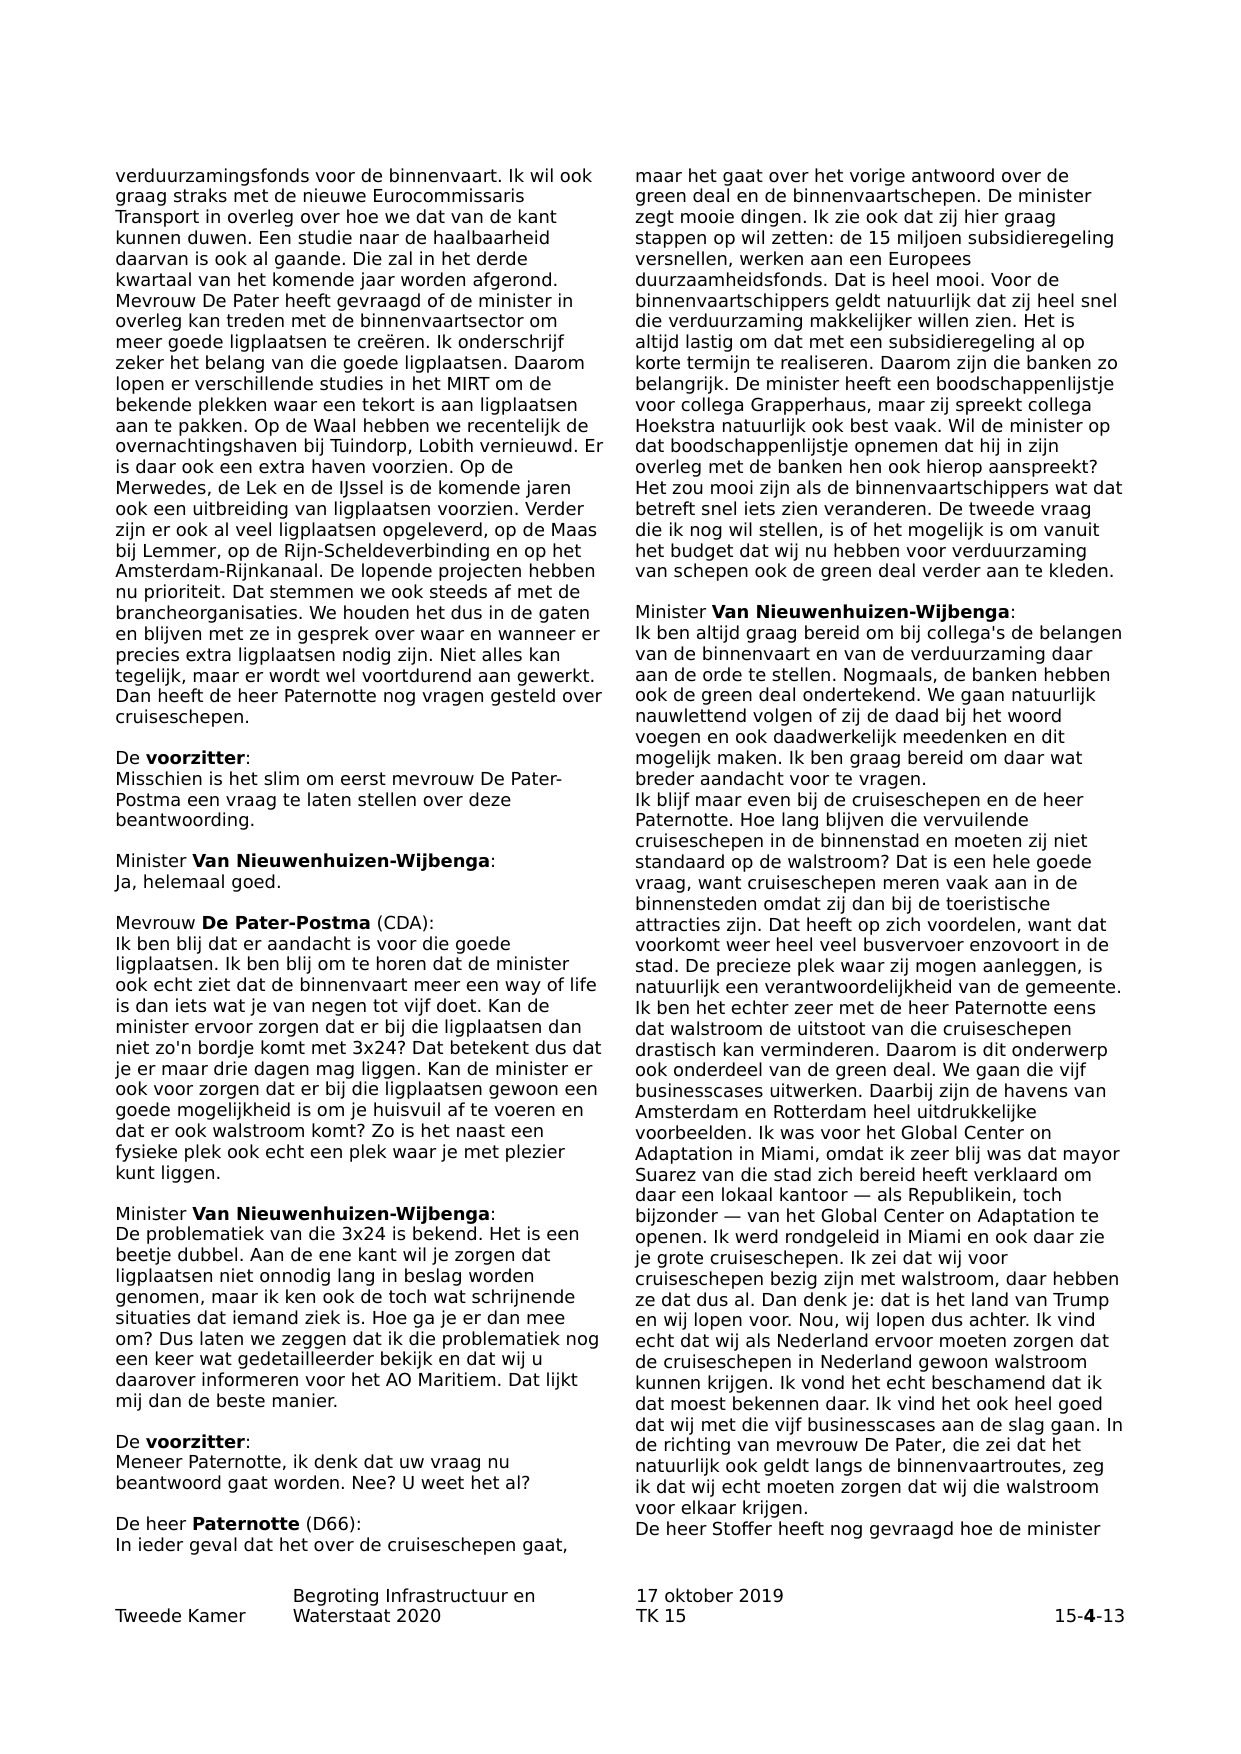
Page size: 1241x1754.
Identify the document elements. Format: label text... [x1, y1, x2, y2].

text De heer Stoffer heeft nog gevraagd hoe de minister [635, 1518, 1125, 1539]
text Mevrouw De Pater-Postma (CDA): [115, 913, 605, 933]
text Mevrouw De Pater heeft gevraagd of de minister in overleg kan treden met de binnenvaartsector om meer goede ligplaatsen te creëren. Ik onderschrijf zeker het belang van die goede ligplaatsen. Daarom lopen er verschillende studies in het MIRT om de bekende plekken waar een tekort is aan ligplaatsen aan te pakken. Op de Waal hebben we recentelijk de overnachtingshaven bij Tuindorp, Lobith vernieuwd. Er is daar ook een extra haven voorzien. Op de Merwedes, de Lek en de IJssel is de komende jaren ook een uitbreiding van ligplaatsen voorzien. Verder zijn er ook al veel ligplaatsen opgeleverd, op de Maas bij Lemmer, op de Rijn-Scheldeverbinding en op het Amsterdam-Rijnkanaal. De lopende projecten hebben nu prioriteit. Dat stemmen we ook steeds af met de brancheorganisaties. We houden het dus in de gaten en blijven met ze in gesprek over waar en wanneer er precies extra ligplaatsen nodig zijn. Niet alles kan tegelijk, maar er wordt wel voortdurend aan gewerkt. [115, 290, 605, 686]
text In ieder geval dat het over de cruiseschepen gaat, [115, 1535, 605, 1556]
text Minister Van Nieuwenhuizen-Wijbenga: [115, 851, 605, 872]
text Minister Van Nieuwenhuizen-Wijbenga: [115, 1203, 605, 1224]
text De voorzitter: [115, 748, 605, 768]
text De voorzitter: [115, 1432, 605, 1452]
text Meneer Paternotte, ik denk dat uw vraag nu beantwoord gaat worden. Nee? U weet het al? [115, 1452, 605, 1494]
text Ja, helemaal goed. [115, 872, 605, 893]
text Dan heeft de heer Paternotte nog vragen gesteld over cruiseschepen. [115, 686, 605, 728]
text Misschien is het slim om eerst mevrouw De Pater-Postma een vraag te laten stellen over deze beantwoording. [115, 768, 605, 831]
text Minister Van Nieuwenhuizen-Wijbenga: [635, 602, 1125, 623]
text Ik blijf maar even bij de cruiseschepen en de heer Paternotte. Hoe lang blijven die vervuilende cruiseschepen in de binnenstad en moeten zij niet standaard op de walstroom? Dat is een hele goede vraag, want cruiseschepen meren vaak aan in de binnensteden omdat zij dan bij de toeristische attracties zijn. Dat heeft op zich voordelen, want dat voorkomt weer heel veel busvervoer enzovoort in de stad. De precieze plek waar zij mogen aanleggen, is natuurlijk een verantwoordelijkheid van de gemeente. Ik ben het echter zeer met de heer Paternotte eens dat walstroom de uitstoot van die cruiseschepen drastisch kan verminderen. Daarom is dit onderwerp ook onderdeel van de green deal. We gaan die vijf businesscases uitwerken. Daarbij zijn de havens van Amsterdam en Rotterdam heel uitdrukkelijke voorbeelden. Ik was voor het Global Center on Adaptation in Miami, omdat ik zeer blij was dat mayor Suarez van die stad zich bereid heeft verklaard om daar een lokaal kantoor — als Republikein, toch bijzonder — van het Global Center on Adaptation te openen. Ik werd rondgeleid in Miami en ook daar zie je grote cruiseschepen. Ik zei dat wij voor cruiseschepen bezig zijn met walstroom, daar hebben ze dat dus al. Dan denk je: dat is het land van Trump en wij lopen voor. Nou, wij lopen dus achter. Ik vind echt dat wij als Nederland ervoor moeten zorgen dat de cruiseschepen in Nederland gewoon walstroom kunnen krijgen. Ik vond het echt beschamend dat ik dat moest bekennen daar. Ik vind het ook heel goed dat wij met die vijf businesscases aan de slag gaan. In de richting van mevrouw De Pater, die zei dat het natuurlijk ook geldt langs de binnenvaartroutes, zeg ik dat wij echt moeten zorgen dat wij die walstroom voor elkaar krijgen. [635, 789, 1125, 1518]
text Ik ben altijd graag bereid om bij collega's de belangen van de binnenvaart en van de verduurzaming daar aan de orde te stellen. Nogmaals, de banken hebben ook de green deal ondertekend. We gaan natuurlijk nauwlettend volgen of zij de daad bij het woord voegen en ook daadwerkelijk meedenken en dit mogelijk maken. Ik ben graag bereid om daar wat breder aandacht voor te vragen. [635, 623, 1125, 789]
text De problematiek van die 3x24 is bekend. Het is een beetje dubbel. Aan de ene kant wil je zorgen dat ligplaatsen niet onnodig lang in beslag worden genomen, maar ik ken ook de toch wat schrijnende situaties dat iemand ziek is. Hoe ga je er dan mee om? Dus laten we zeggen dat ik die problematiek nog een keer wat gedetailleerder bekijk en dat wij u daarover informeren voor het AO Maritiem. Dat lijkt mij dan de beste manier. [115, 1224, 605, 1412]
text De heer Paternotte (D66): [115, 1514, 605, 1535]
text Ik ben blij dat er aandacht is voor die goede ligplaatsen. Ik ben blij om te horen dat de minister ook echt ziet dat de binnenvaart meer een way of life is dan iets wat je van negen tot vijf doet. Kan de minister ervoor zorgen dat er bij die ligplaatsen dan niet zo'n bordje komt met 3x24? Dat betekent dus dat je er maar drie dagen mag liggen. Kan de minister er ook voor zorgen dat er bij die ligplaatsen gewoon een goede mogelijkheid is om je huisvuil af te voeren en dat er ook walstroom komt? Zo is het naast een fysieke plek ook echt een plek waar je met plezier kunt liggen. [115, 933, 605, 1183]
text maar het gaat over het vorige antwoord over de green deal en de binnenvaartschepen. De minister zegt mooie dingen. Ik zie ook dat zij hier graag stappen op wil zetten: de 15 miljoen subsidieregeling versnellen, werken aan een Europees duurzaamheidsfonds. Dat is heel mooi. Voor de binnenvaartschippers geldt natuurlijk dat zij heel snel die verduurzaming makkelijker willen zien. Het is altijd lastig om dat met een subsidieregeling al op korte termijn te realiseren. Daarom zijn die banken zo belangrijk. De minister heeft een boodschappenlijstje voor collega Grapperhaus, maar zij spreekt collega Hoekstra natuurlijk ook best vaak. Wil de minister op dat boodschappenlijstje opnemen dat hij in zijn overleg met de banken hen ook hierop aanspreekt? Het zou mooi zijn als de binnenvaartschippers wat dat betreft snel iets zien veranderen. De tweede vraag die ik nog wil stellen, is of het mogelijk is om vanuit het budget dat wij nu hebben voor verduurzaming van schepen ook de green deal verder aan te kleden. [635, 165, 1125, 582]
text verduurzamingsfonds voor de binnenvaart. Ik wil ook graag straks met de nieuwe Eurocommissaris Transport in overleg over hoe we dat van de kant kunnen duwen. Een studie naar de haalbaarheid daarvan is ook al gaande. Die zal in het derde kwartaal van het komende jaar worden afgerond. [115, 165, 605, 290]
